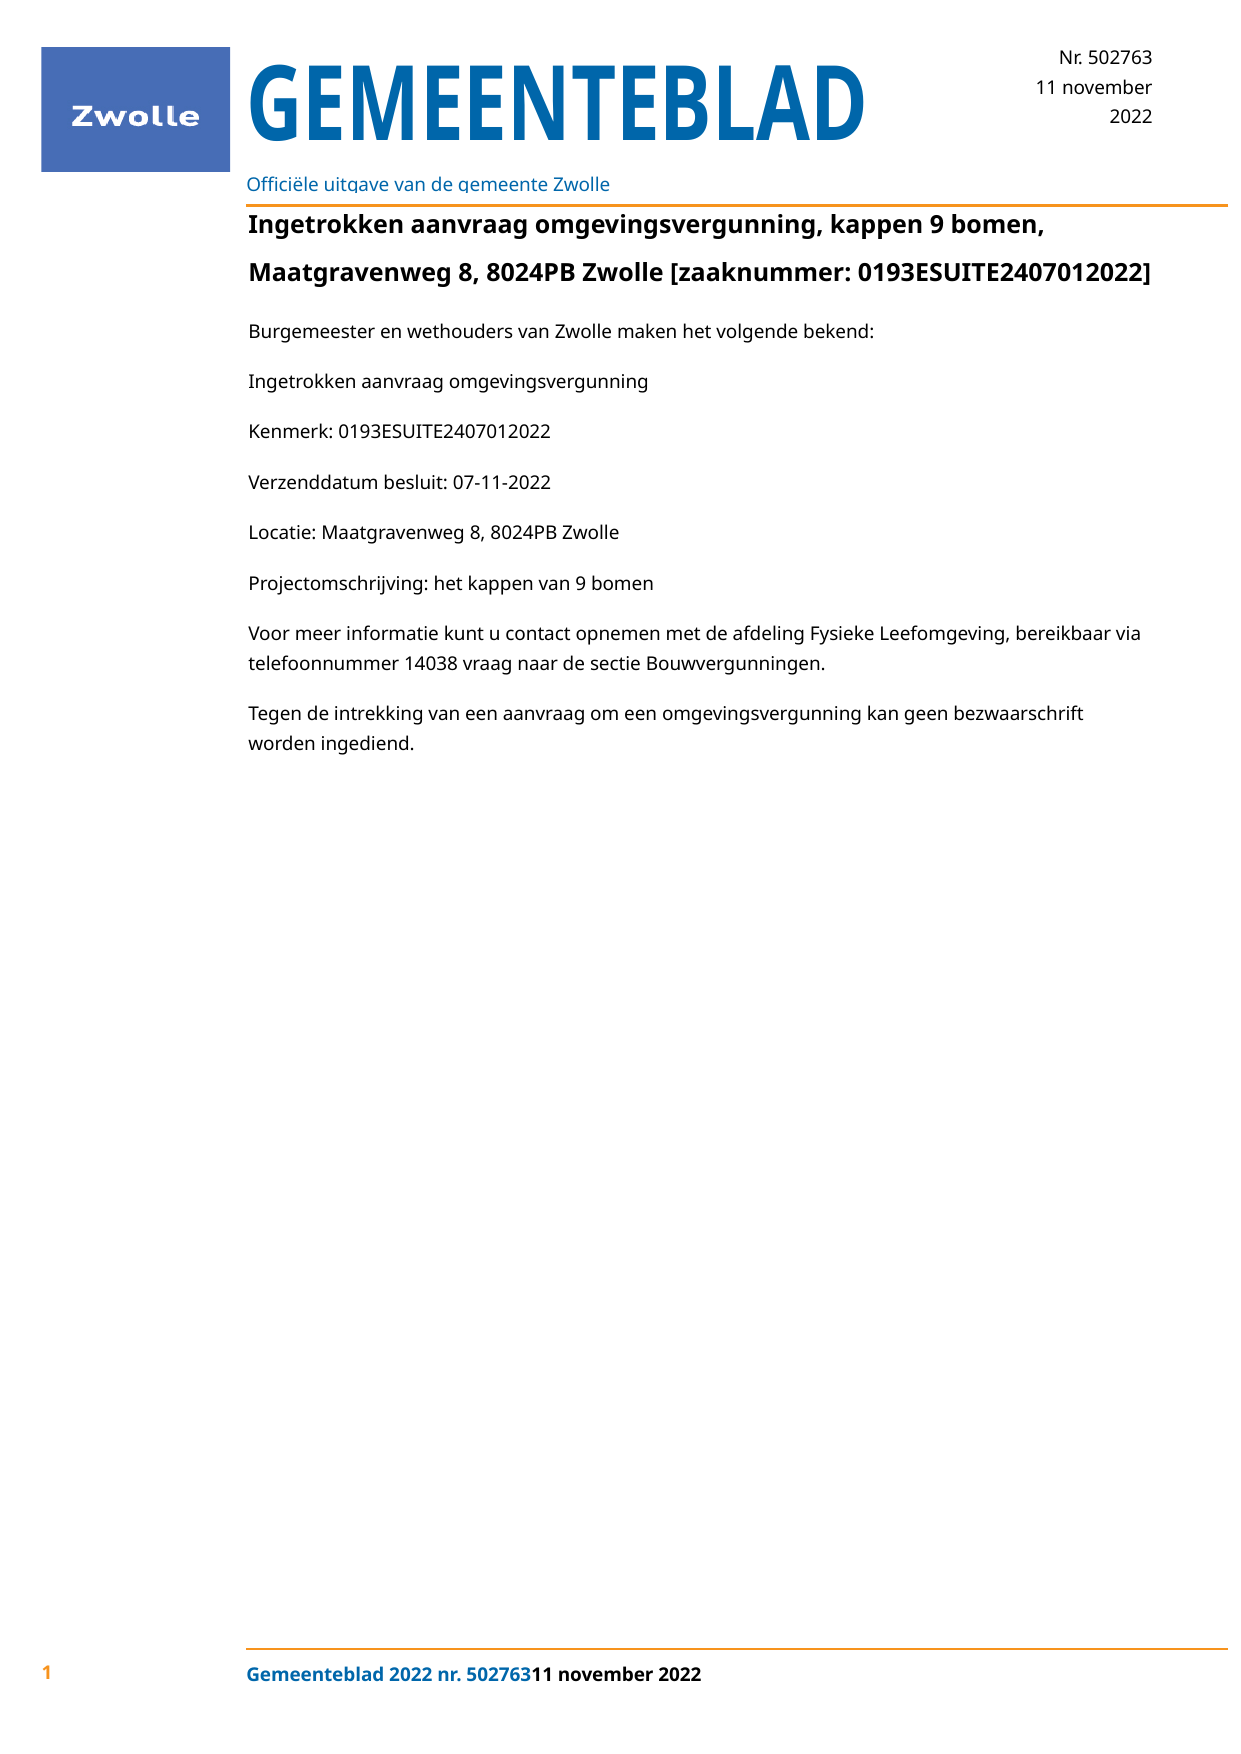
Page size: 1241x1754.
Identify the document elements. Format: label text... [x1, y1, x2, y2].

text Ingetrokken aanvraag omgevingsvergunning, kappen 9 bomen, Maatgravenweg 8, 8024PB Zwolle [zaaknummer: 0193ESUITE2407012022] [248, 207, 1152, 288]
text Ingetrokken aanvraag omgevingsvergunning [248, 368, 1152, 394]
text Locatie: Maatgravenweg 8, 8024PB Zwolle [248, 519, 1152, 545]
text Projectomschrijving: het kappen van 9 bomen [248, 570, 1152, 596]
text Burgemeester en wethouders van Zwolle maken het volgende bekend: [248, 318, 1152, 344]
text Kenmerk: 0193ESUITE2407012022 [248, 419, 1152, 444]
text Verzenddatum besluit: 07-11-2022 [248, 469, 1152, 495]
text Voor meer informatie kunt u contact opnemen met de afdeling Fysieke Leefomgeving, bereikbaar via telefoonnummer 14038 vraag naar de sectie Bouwvergunningen. [248, 620, 1152, 676]
picture [41, 47, 231, 172]
text Tegen de intrekking van een aanvraag om een omgevingsvergunning kan geen bezwaarschrift worden ingediend. [248, 700, 1152, 756]
